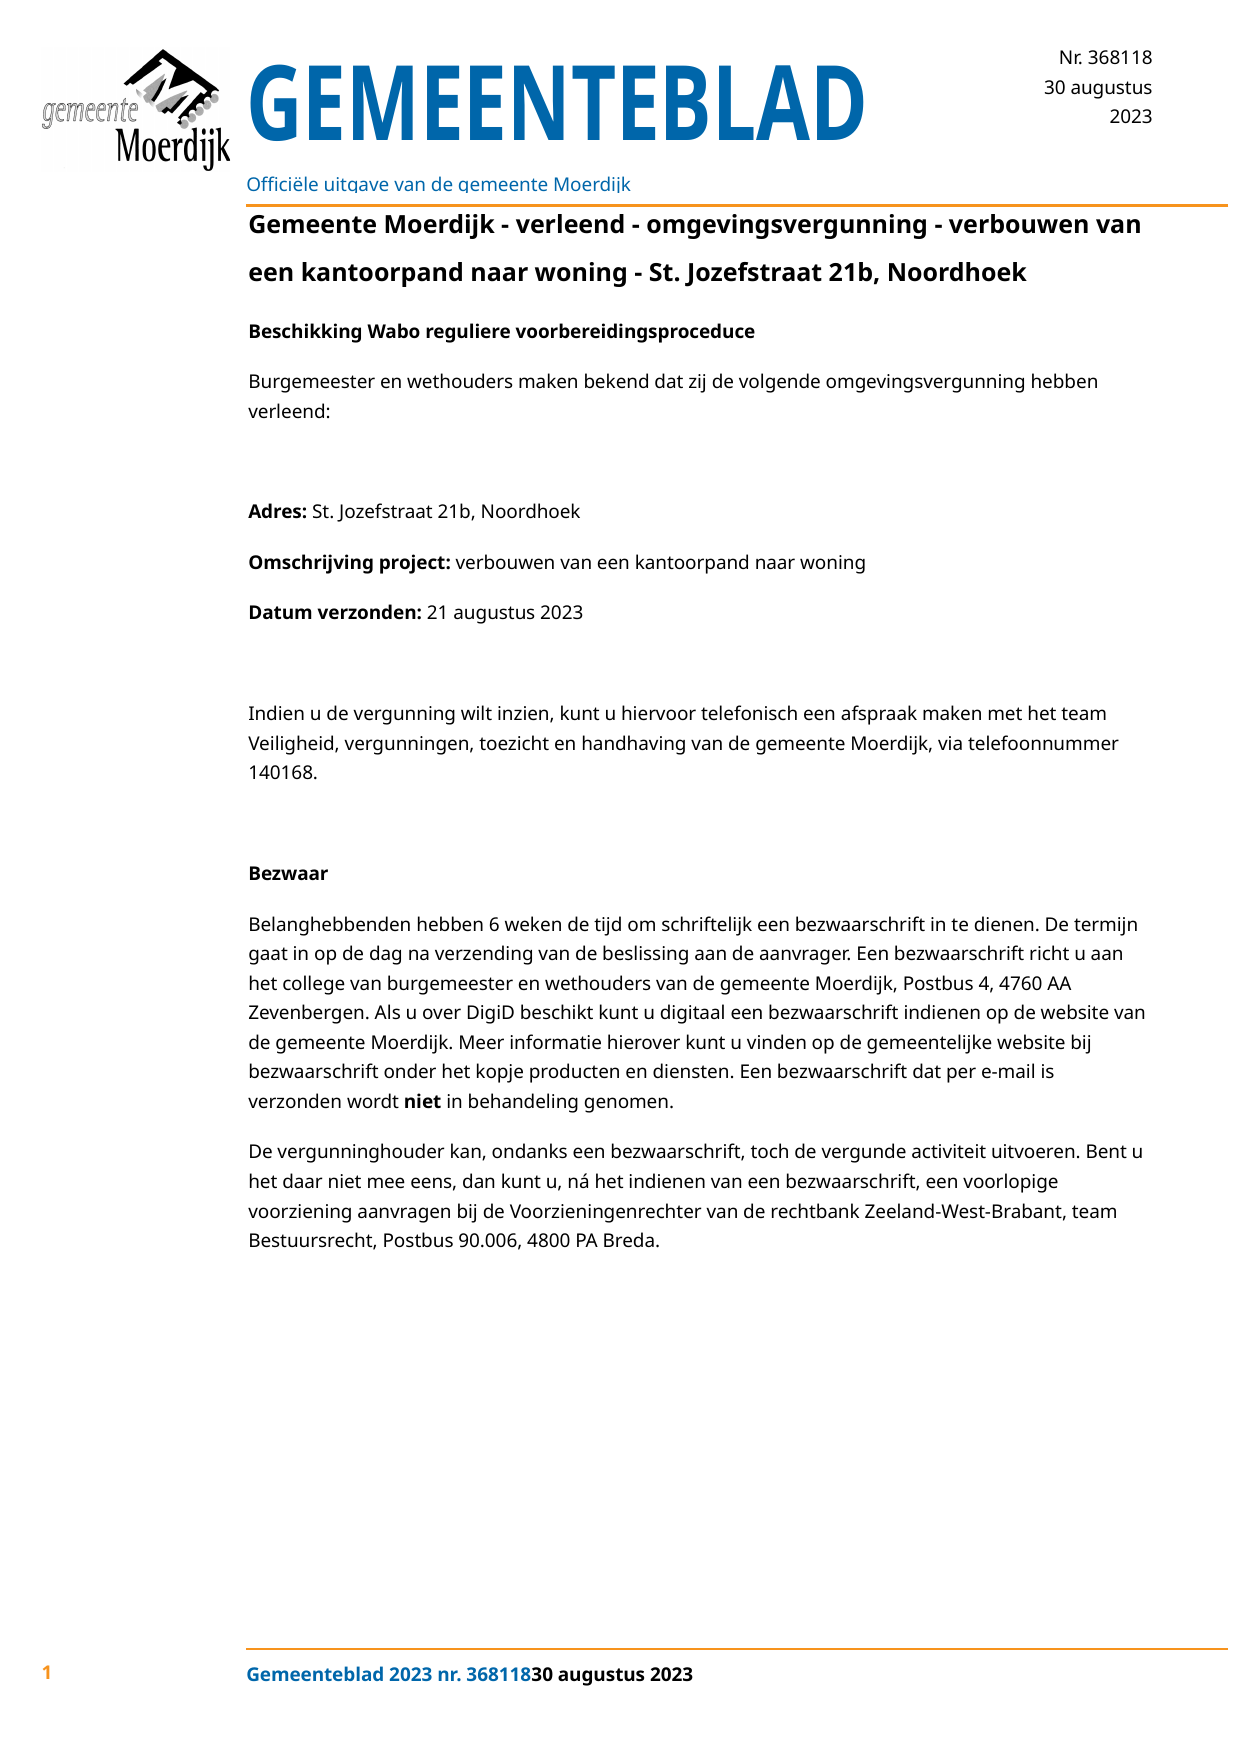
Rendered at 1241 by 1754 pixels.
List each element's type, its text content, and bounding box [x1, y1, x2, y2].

text Beschikking Wabo reguliere voorbereidingsproceduce [248, 318, 1152, 344]
text Burgemeester en wethouders maken bekend dat zij de volgende omgevingsvergunning hebben verleend: [248, 368, 1152, 424]
text De vergunninghouder kan, ondanks een bezwaarschrift, toch de vergunde activiteit uitvoeren. Bent u het daar niet mee eens, dan kunt u, ná het indienen van een bezwaarschrift, een voorlopige voorziening aanvragen bij de Voorzieningenrechter van de rechtbank Zeeland-West-Brabant, team Bestuursrecht, Postbus 90.006, 4800 PA Breda. [248, 1139, 1152, 1253]
text Omschrijving project: verbouwen van een kantoorpand naar woning [248, 549, 1152, 575]
text Adres: St. Jozefstraat 21b, Noordhoek [248, 499, 1152, 524]
picture [41, 47, 231, 172]
text Belanghebbenden hebben 6 weken de tijd om schriftelijk een bezwaarschrift in te dienen. De termijn gaat in op de dag na verzending van de beslissing aan de aanvrager. Een bezwaarschrift richt u aan het college van burgemeester en wethouders van de gemeente Moerdijk, Postbus 4, 4760 AA Zevenbergen. Als u over DigiD beschikt kunt u digitaal een bezwaarschrift indienen op de website van de gemeente Moerdijk. Meer informatie hierover kunt u vinden op de gemeentelijke website bij bezwaarschrift onder het kopje producten en diensten. Een bezwaarschrift dat per e-mail is verzonden wordt niet in behandeling genomen. [248, 911, 1152, 1114]
text Indien u de vergunning wilt inzien, kunt u hiervoor telefonisch een afspraak maken met het team Veiligheid, vergunningen, toezicht en handhaving van de gemeente Moerdijk, via telefoonnummer 140168. [248, 700, 1152, 785]
text Bezwaar [248, 860, 1152, 886]
text Gemeente Moerdijk - verleend - omgevingsvergunning - verbouwen van een kantoorpand naar woning - St. Jozefstraat 21b, Noordhoek [248, 207, 1152, 288]
text Datum verzonden: 21 augustus 2023 [248, 599, 1152, 625]
